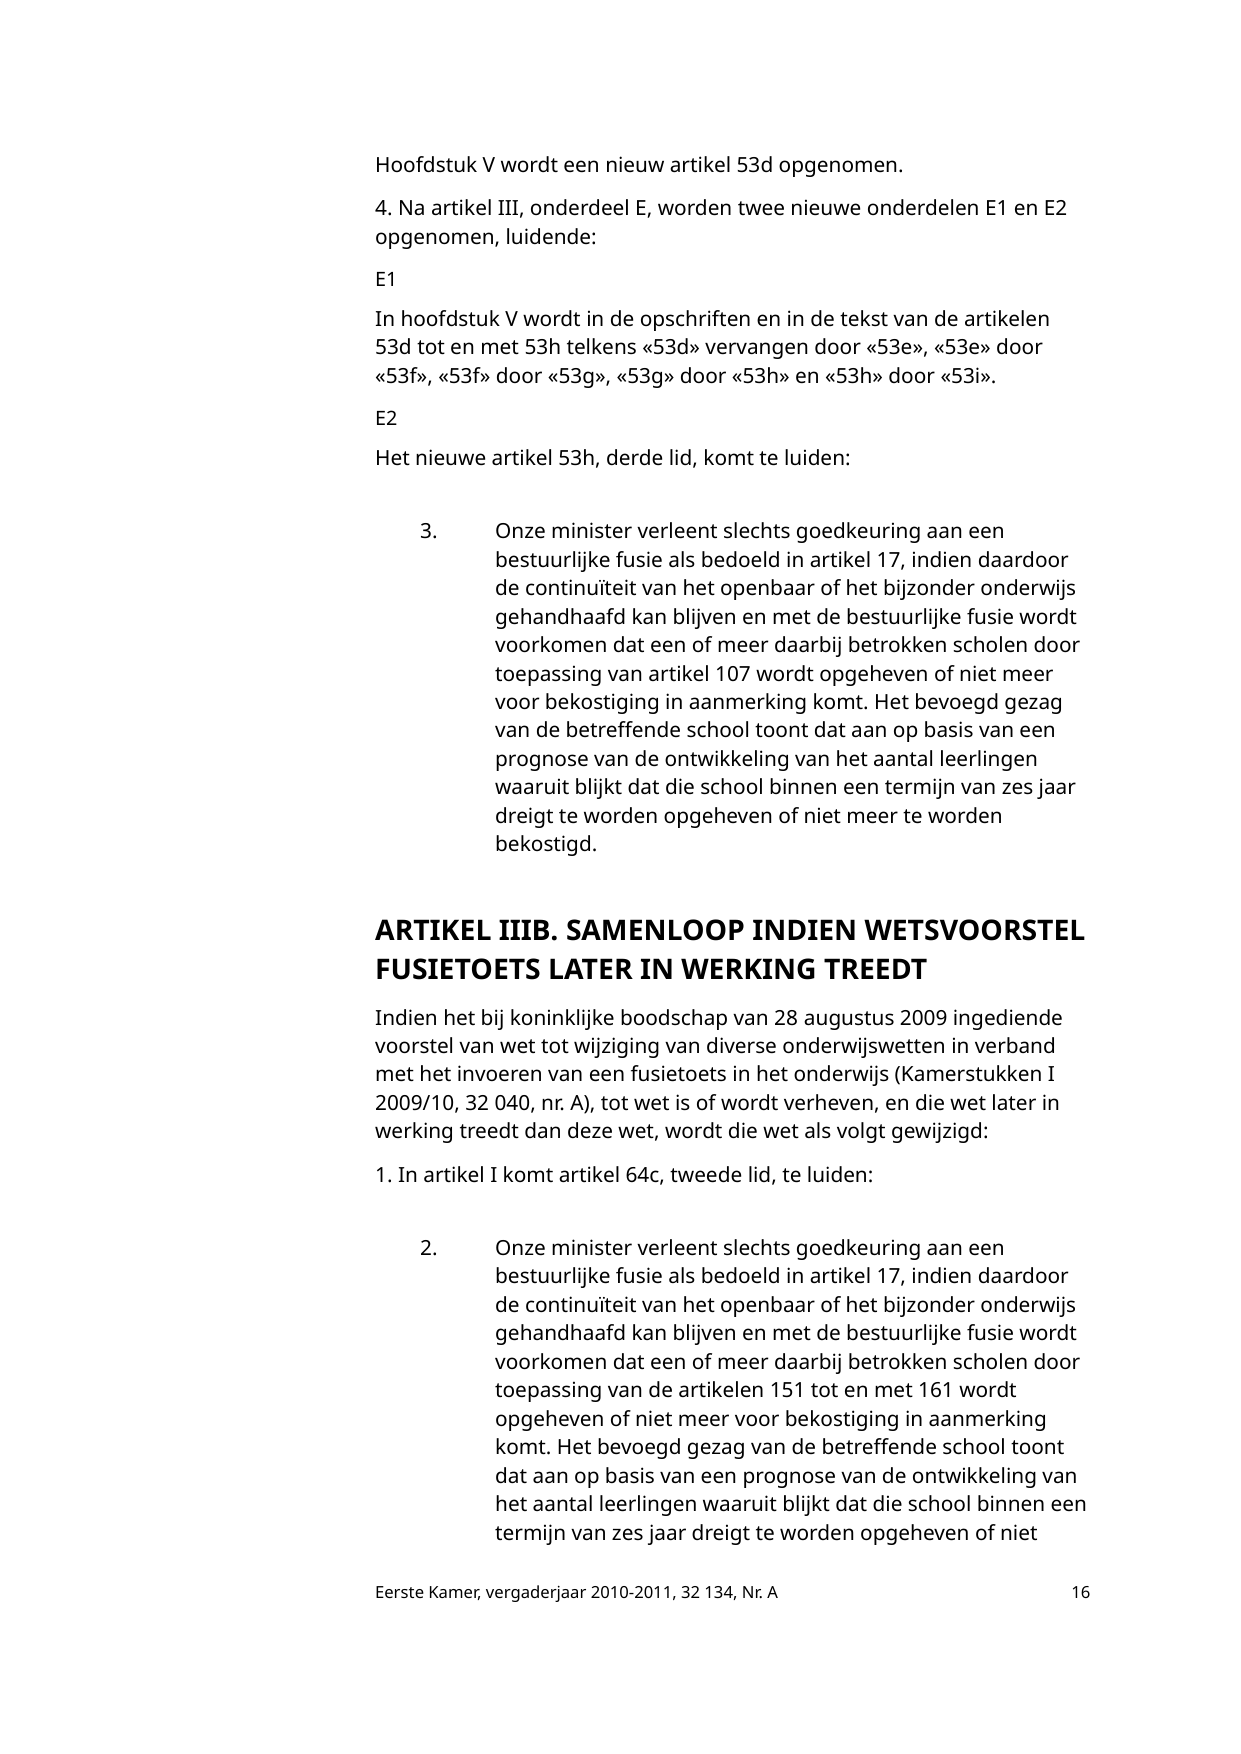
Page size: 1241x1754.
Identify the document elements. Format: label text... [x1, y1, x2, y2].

text Het nieuwe artikel 53h, derde lid, komt te luiden: [375, 443, 1090, 472]
text In hoofdstuk V wordt in de opschriften en in de tekst van de artikelen 53d tot en met 53h telkens «53d» vervangen door «53e», «53e» door «53f», «53f» door «53g», «53g» door «53h» en «53h» door «53i». [375, 304, 1090, 389]
text E1 [375, 265, 1090, 292]
list Onze minister verleent slechts goedkeuring aan een bestuurlijke fusie als bedoeld in artikel 17, indien daardoor de continuïteit van het openbaar of het bijzonder onderwijs gehandhaafd kan blijven en met de bestuurlijke fusie wordt voorkomen dat een of meer daarbij betrokken scholen door toepassing van artikel 107 wordt opgeheven of niet meer voor bekostiging in aanmerking komt. Het bevoegd gezag van de betreffende school toont dat aan op basis van een prognose van de ontwikkeling van het aantal leerlingen waaruit blijkt dat die school binnen een termijn van zes jaar dreigt te worden opgeheven of niet meer te worden bekostigd. [420, 517, 1090, 858]
list Onze minister verleent slechts goedkeuring aan een bestuurlijke fusie als bedoeld in artikel 17, indien daardoor de continuïteit van het openbaar of het bijzonder onderwijs gehandhaafd kan blijven en met de bestuurlijke fusie wordt voorkomen dat een of meer daarbij betrokken scholen door toepassing van de artikelen 151 tot en met 161 wordt opgeheven of niet meer voor bekostiging in aanmerking komt. Het bevoegd gezag van de betreffende school toont dat aan op basis van een prognose van de ontwikkeling van het aantal leerlingen waaruit blijkt dat die school binnen een termijn van zes jaar dreigt te worden opgeheven of niet [420, 1233, 1090, 1546]
text Hoofdstuk V wordt een nieuw artikel 53d opgenomen. [375, 150, 1090, 178]
text Indien het bij koninklijke boodschap van 28 augustus 2009 ingediende voorstel van wet tot wijziging van diverse onderwijswetten in verband met het invoeren van een fusietoets in het onderwijs (Kamerstukken I 2009/10, 32 040, nr. A), tot wet is of wordt verheven, en die wet later in werking treedt dan deze wet, wordt die wet als volgt gewijzigd: [375, 1003, 1090, 1145]
subtitle ARTIKEL IIIB. SAMENLOOP INDIEN WETSVOORSTEL FUSIETOETS LATER IN WERKING TREEDT [375, 910, 1090, 988]
text 1. In artikel I komt artikel 64c, tweede lid, te luiden: [375, 1160, 1090, 1188]
text E2 [375, 404, 1090, 431]
text 4. Na artikel III, onderdeel E, worden twee nieuwe onderdelen E1 en E2 opgenomen, luidende: [375, 193, 1090, 250]
